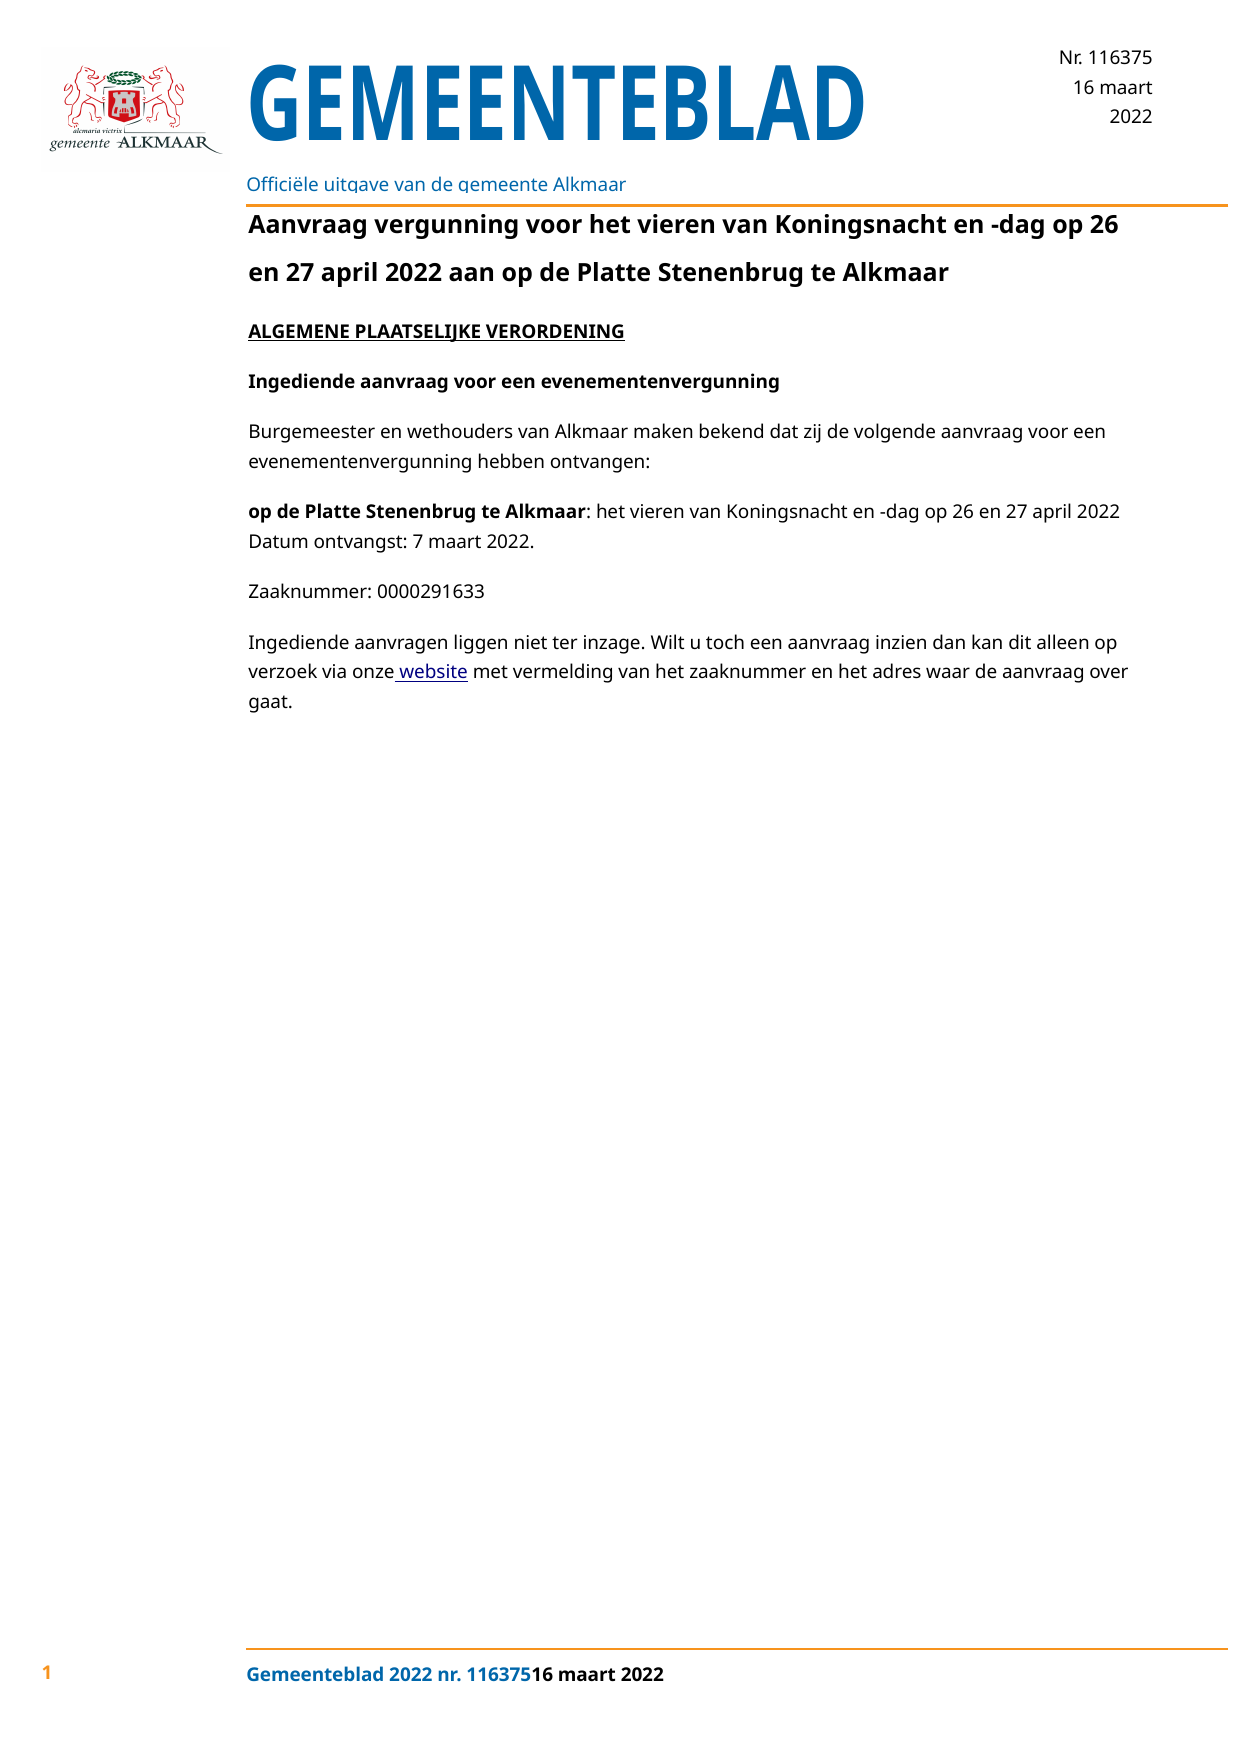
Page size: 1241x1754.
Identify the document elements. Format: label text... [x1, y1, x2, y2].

text Aanvraag vergunning voor het vieren van Koningsnacht en -dag op 26 en 27 april 2022 aan op de Platte Stenenbrug te Alkmaar [248, 207, 1152, 288]
text Ingediende aanvragen liggen niet ter inzage. Wilt u toch een aanvraag inzien dan kan dit alleen op verzoek via onze website met vermelding van het zaaknummer en het adres waar de aanvraag over gaat. [248, 629, 1152, 714]
text op de Platte Stenenbrug te Alkmaar: het vieren van Koningsnacht en -dag op 26 en 27 april 2022 Datum ontvangst: 7 maart 2022. [248, 499, 1152, 554]
picture [41, 47, 231, 172]
text Burgemeester en wethouders van Alkmaar maken bekend dat zij de volgende aanvraag voor een evenementenvergunning hebben ontvangen: [248, 419, 1152, 474]
text Zaaknummer: 0000291633 [248, 579, 1152, 604]
text ALGEMENE PLAATSELIJKE VERORDENING [248, 318, 1152, 344]
text Ingediende aanvraag voor een evenementenvergunning [248, 368, 1152, 394]
